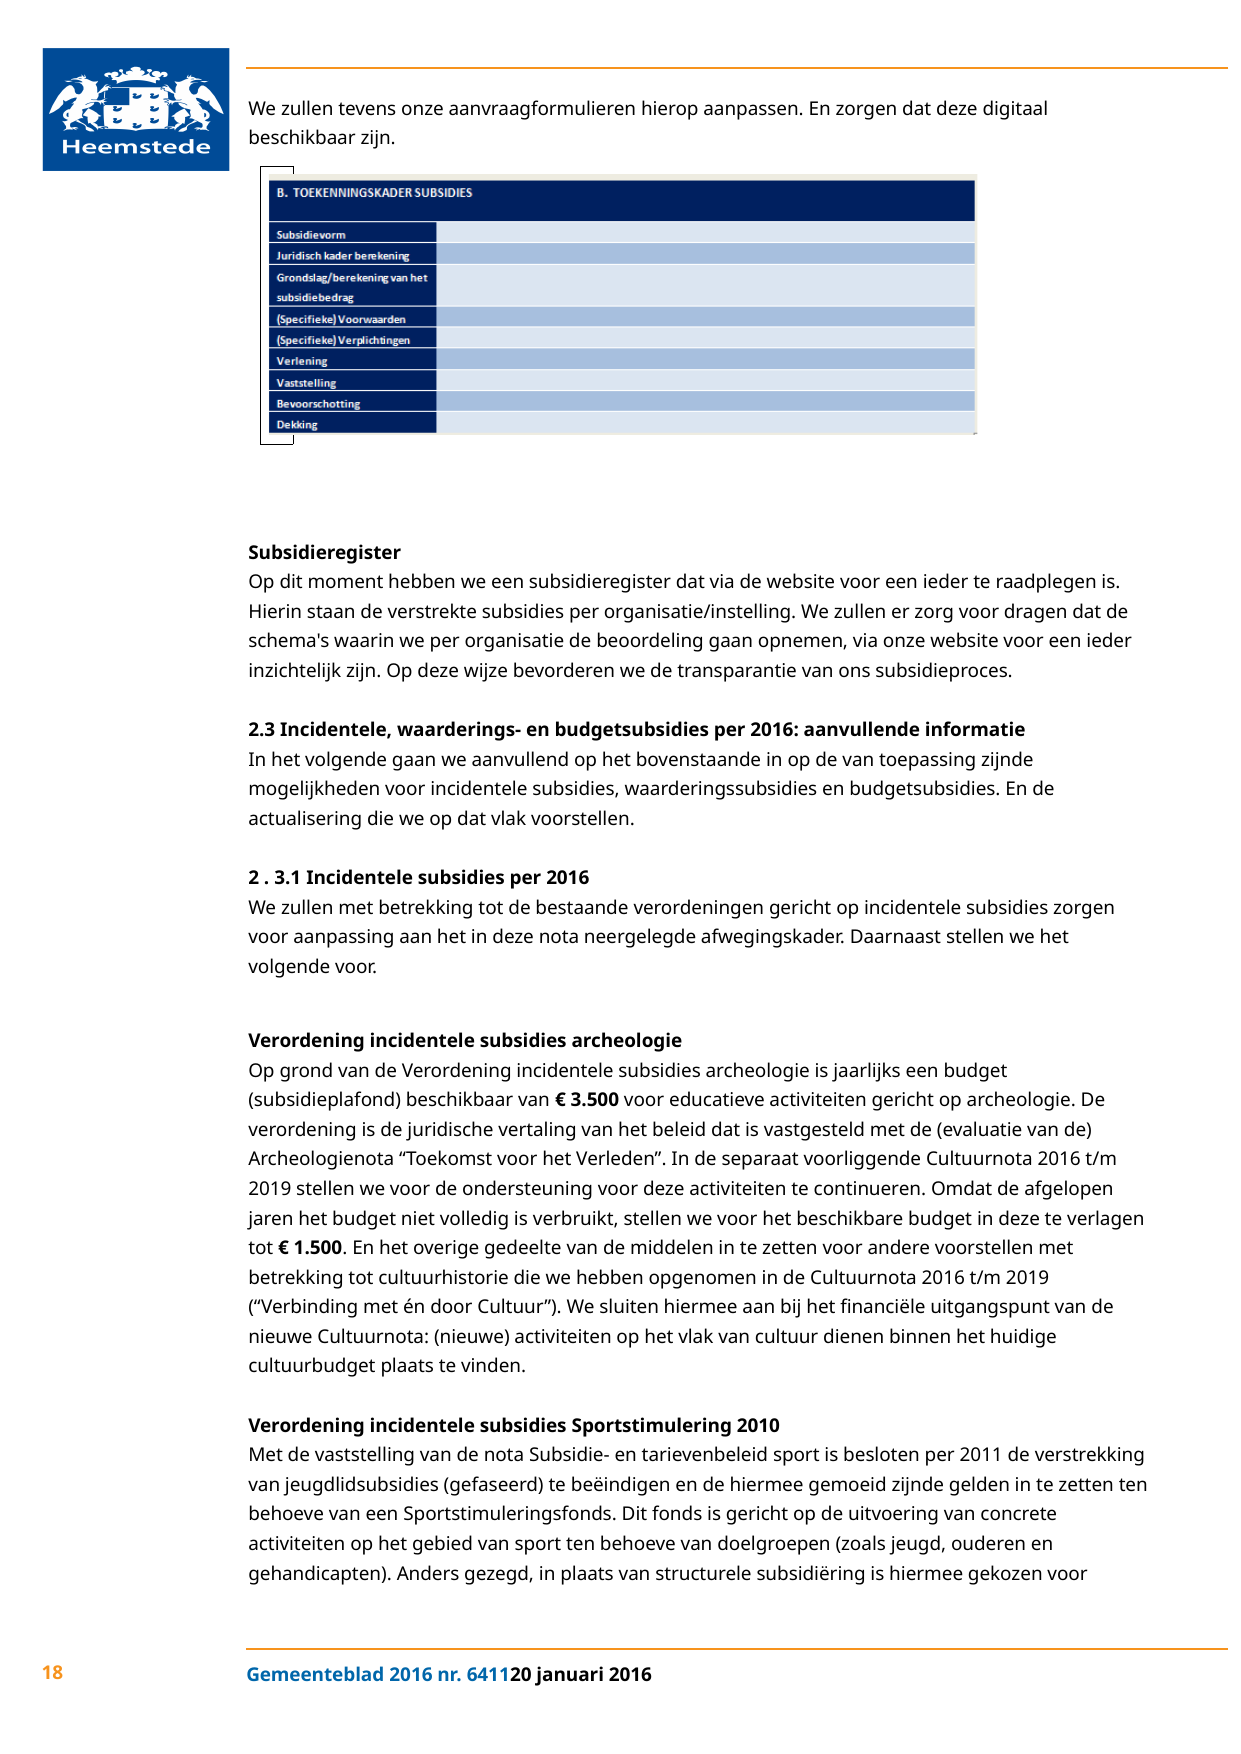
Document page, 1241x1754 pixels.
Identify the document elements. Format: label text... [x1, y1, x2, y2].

text We zullen met betrekking tot de bestaande verordeningen gericht op incidentele subsidies zorgen voor aanpassing aan het in deze nota neergelegde afwegingskader. Daarnaast stellen we het volgende voor. [248, 894, 1152, 979]
text We zullen tevens onze aanvraagformulieren hierop aanpassen. En zorgen dat deze digitaal beschikbaar zijn. [248, 95, 1152, 150]
text 2 . 3.1 Incidentele subsidies per 2016 [248, 864, 1152, 890]
picture [268, 174, 978, 435]
text Verordening incidentele subsidies archeologie [248, 1027, 1152, 1053]
text Verordening incidentele subsidies Sportstimulering 2010 [248, 1412, 1152, 1437]
text In het volgende gaan we aanvullend op het bovenstaande in op de van toepassing zijnde mogelijkheden voor incidentele subsidies, waarderingssubsidies en budgetsubsidies. En de actualisering die we op dat vlak voorstellen. [248, 746, 1152, 831]
picture [41, 47, 231, 172]
text 2.3 Incidentele, waarderings- en budgetsubsidies per 2016: aanvullende informatie [248, 716, 1152, 742]
text Subsidieregister [248, 539, 1152, 565]
text Met de vaststelling van de nota Subsidie- en tarievenbeleid sport is besloten per 2011 de verstrekking van jeugdlidsubsidies (gefaseerd) te beëindigen en de hiermee gemoeid zijnde gelden in te zetten ten behoeve van een Sportstimuleringsfonds. Dit fonds is gericht op de uitvoering van concrete activiteiten op het gebied van sport ten behoeve van doelgroepen (zoals jeugd, ouderen en gehandicapten). Anders gezegd, in plaats van structurele subsidiëring is hiermee gekozen voor [248, 1441, 1152, 1585]
text Op grond van de Verordening incidentele subsidies archeologie is jaarlijks een budget (subsidieplafond) beschikbaar van € 3.500 voor educatieve activiteiten gericht op archeologie. De verordening is de juridische vertaling van het beleid dat is vastgesteld met de (evaluatie van de) Archeologienota “Toekomst voor het Verleden”. In de separaat voorliggende Cultuurnota 2016 t/m 2019 stellen we voor de ondersteuning voor deze activiteiten te continueren. Omdat de afgelopen jaren het budget niet volledig is verbruikt, stellen we voor het beschikbare budget in deze te verlagen tot € 1.500. En het overige gedeelte van de middelen in te zetten voor andere voorstellen met betrekking tot cultuurhistorie die we hebben opgenomen in de Cultuurnota 2016 t/m 2019 (“Verbinding met én door Cultuur”). We sluiten hiermee aan bij het financiële uitgangspunt van de nieuwe Cultuurnota: (nieuwe) activiteiten op het vlak van cultuur dienen binnen het huidige cultuurbudget plaats te vinden. [248, 1057, 1152, 1378]
text Op dit moment hebben we een subsidieregister dat via de website voor een ieder te raadplegen is. Hierin staan de verstrekte subsidies per organisatie/instelling. We zullen er zorg voor dragen dat de schema's waarin we per organisatie de beoordeling gaan opnemen, via onze website voor een ieder inzichtelijk zijn. Op deze wijze bevorderen we de transparantie van ons subsidieproces. [248, 568, 1152, 683]
